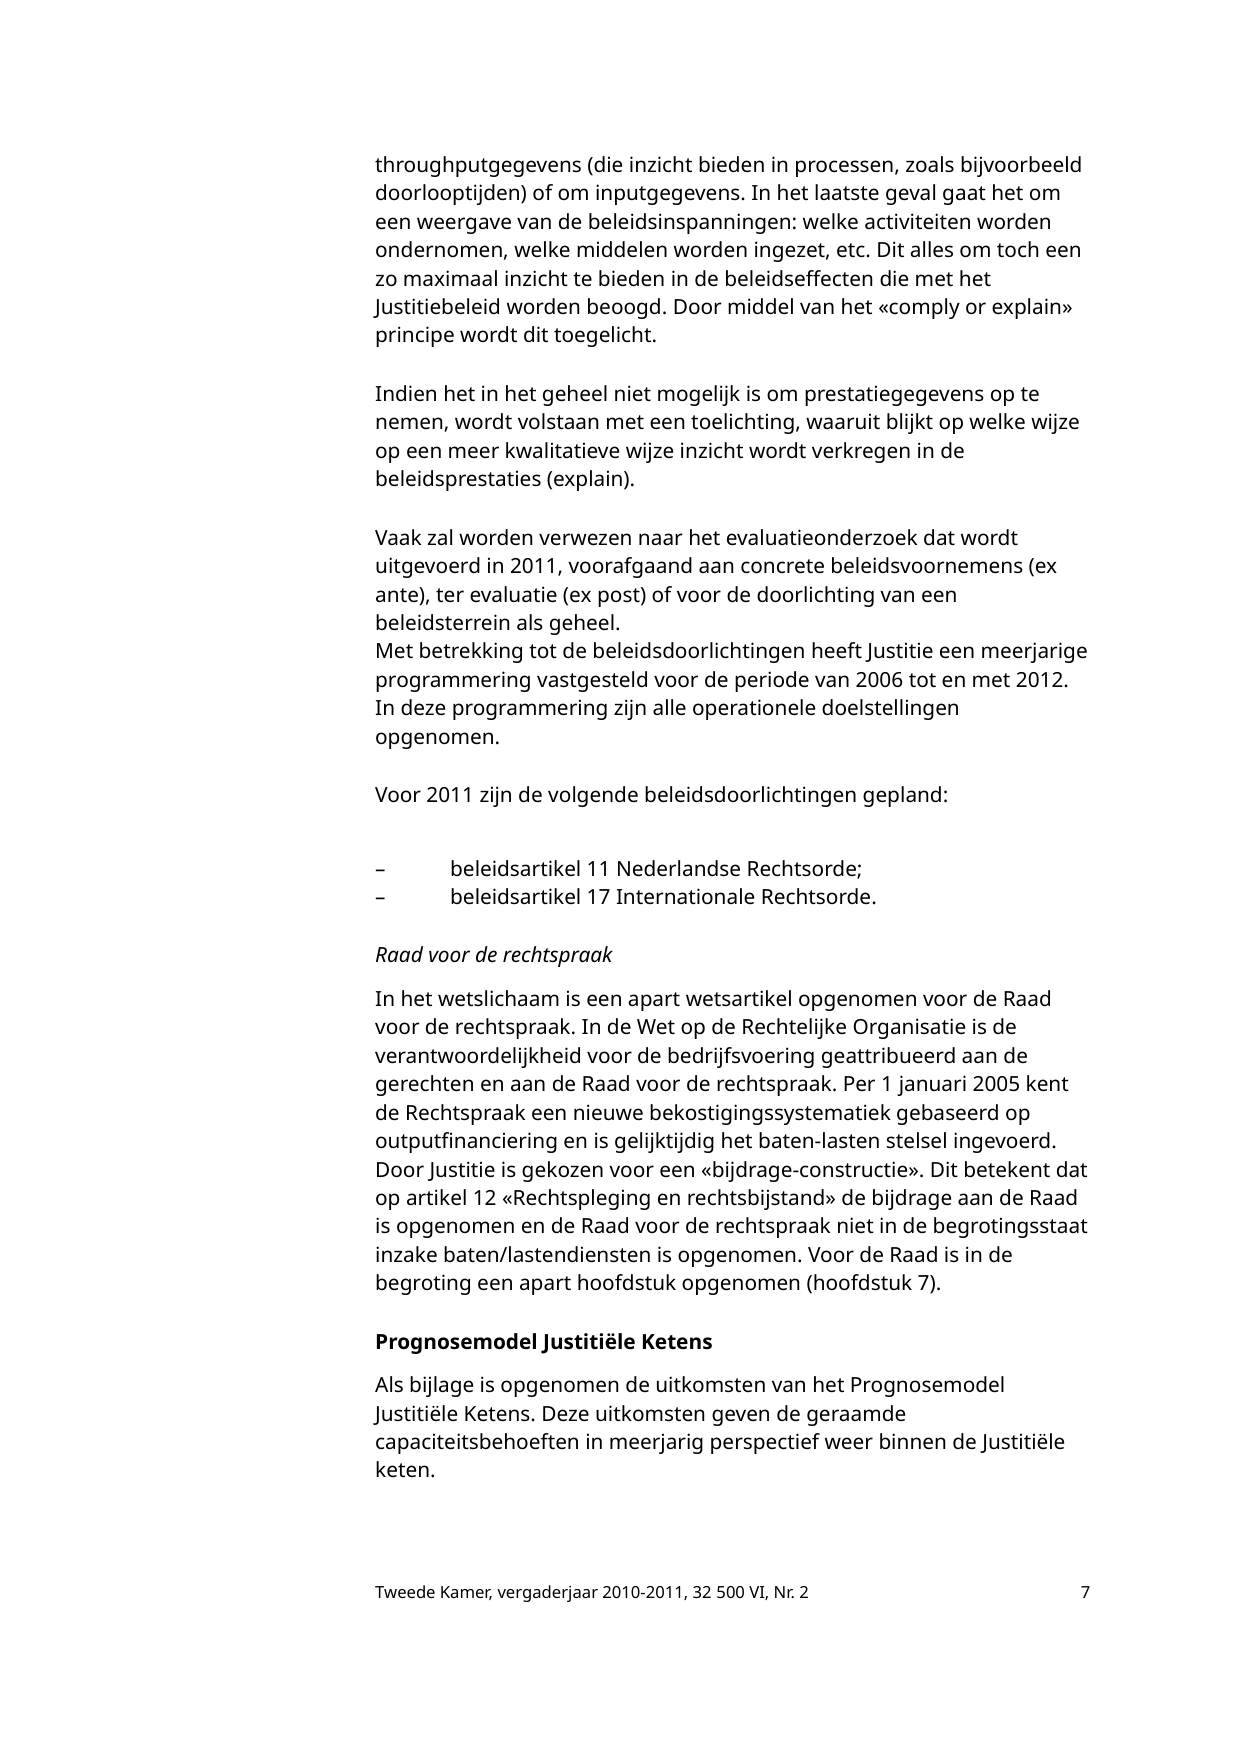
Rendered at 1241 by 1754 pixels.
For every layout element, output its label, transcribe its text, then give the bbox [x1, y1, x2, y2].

text Met betrekking tot de beleidsdoorlichtingen heeft Justitie een meerjarige programmering vastgesteld voor de periode van 2006 tot en met 2012. In deze programmering zijn alle operationele doelstellingen opgenomen. [375, 637, 1090, 750]
text Raad voor de rechtspraak [375, 941, 1090, 969]
text Als bijlage is opgenomen de uitkomsten van het Prognosemodel Justitiële Ketens. Deze uitkomsten geven de geraamde capaciteitsbehoeften in meerjarig perspectief weer binnen de Justitiële keten. [375, 1370, 1090, 1484]
text Prognosemodel Justitiële Ketens [375, 1327, 1090, 1355]
list beleidsartikel 17 Internationale Rechtsorde. [375, 882, 1090, 911]
text Voor 2011 zijn de volgende beleidsdoorlichtingen gepland: [375, 780, 1090, 809]
list beleidsartikel 11 Nederlandse Rechtsorde; [375, 854, 1090, 882]
text Vaak zal worden verwezen naar het evaluatieonderzoek dat wordt uitgevoerd in 2011, voorafgaand aan concrete beleidsvoornemens (ex ante), ter evaluatie (ex post) of voor de doorlichting van een beleidsterrein als geheel. [375, 523, 1090, 637]
text throughputgegevens (die inzicht bieden in processen, zoals bijvoorbeeld doorlooptijden) of om inputgegevens. In het laatste geval gaat het om een weergave van de beleidsinspanningen: welke activiteiten worden ondernomen, welke middelen worden ingezet, etc. Dit alles om toch een zo maximaal inzicht te bieden in de beleidseffecten die met het Justitiebeleid worden beoogd. Door middel van het «comply or explain» principe wordt dit toegelicht. [375, 150, 1090, 349]
text In het wetslichaam is een apart wetsartikel opgenomen voor de Raad voor de rechtspraak. In de Wet op de Rechtelijke Organisatie is de verantwoordelijkheid voor de bedrijfsvoering geattribueerd aan de gerechten en aan de Raad voor de rechtspraak. Per 1 januari 2005 kent de Rechtspraak een nieuwe bekostigingssystematiek gebaseerd op outputfinanciering en is gelijktijdig het baten-lasten stelsel ingevoerd. Door Justitie is gekozen voor een «bijdrage-constructie». Dit betekent dat op artikel 12 «Rechtspleging en rechtsbijstand» de bijdrage aan de Raad is opgenomen en de Raad voor de rechtspraak niet in de begrotingsstaat inzake baten/lastendiensten is opgenomen. Voor de Raad is in de begroting een apart hoofdstuk opgenomen (hoofdstuk 7). [375, 984, 1090, 1297]
text Indien het in het geheel niet mogelijk is om prestatiegegevens op te nemen, wordt volstaan met een toelichting, waaruit blijkt op welke wijze op een meer kwalitatieve wijze inzicht wordt verkregen in de beleidsprestaties (explain). [375, 379, 1090, 493]
